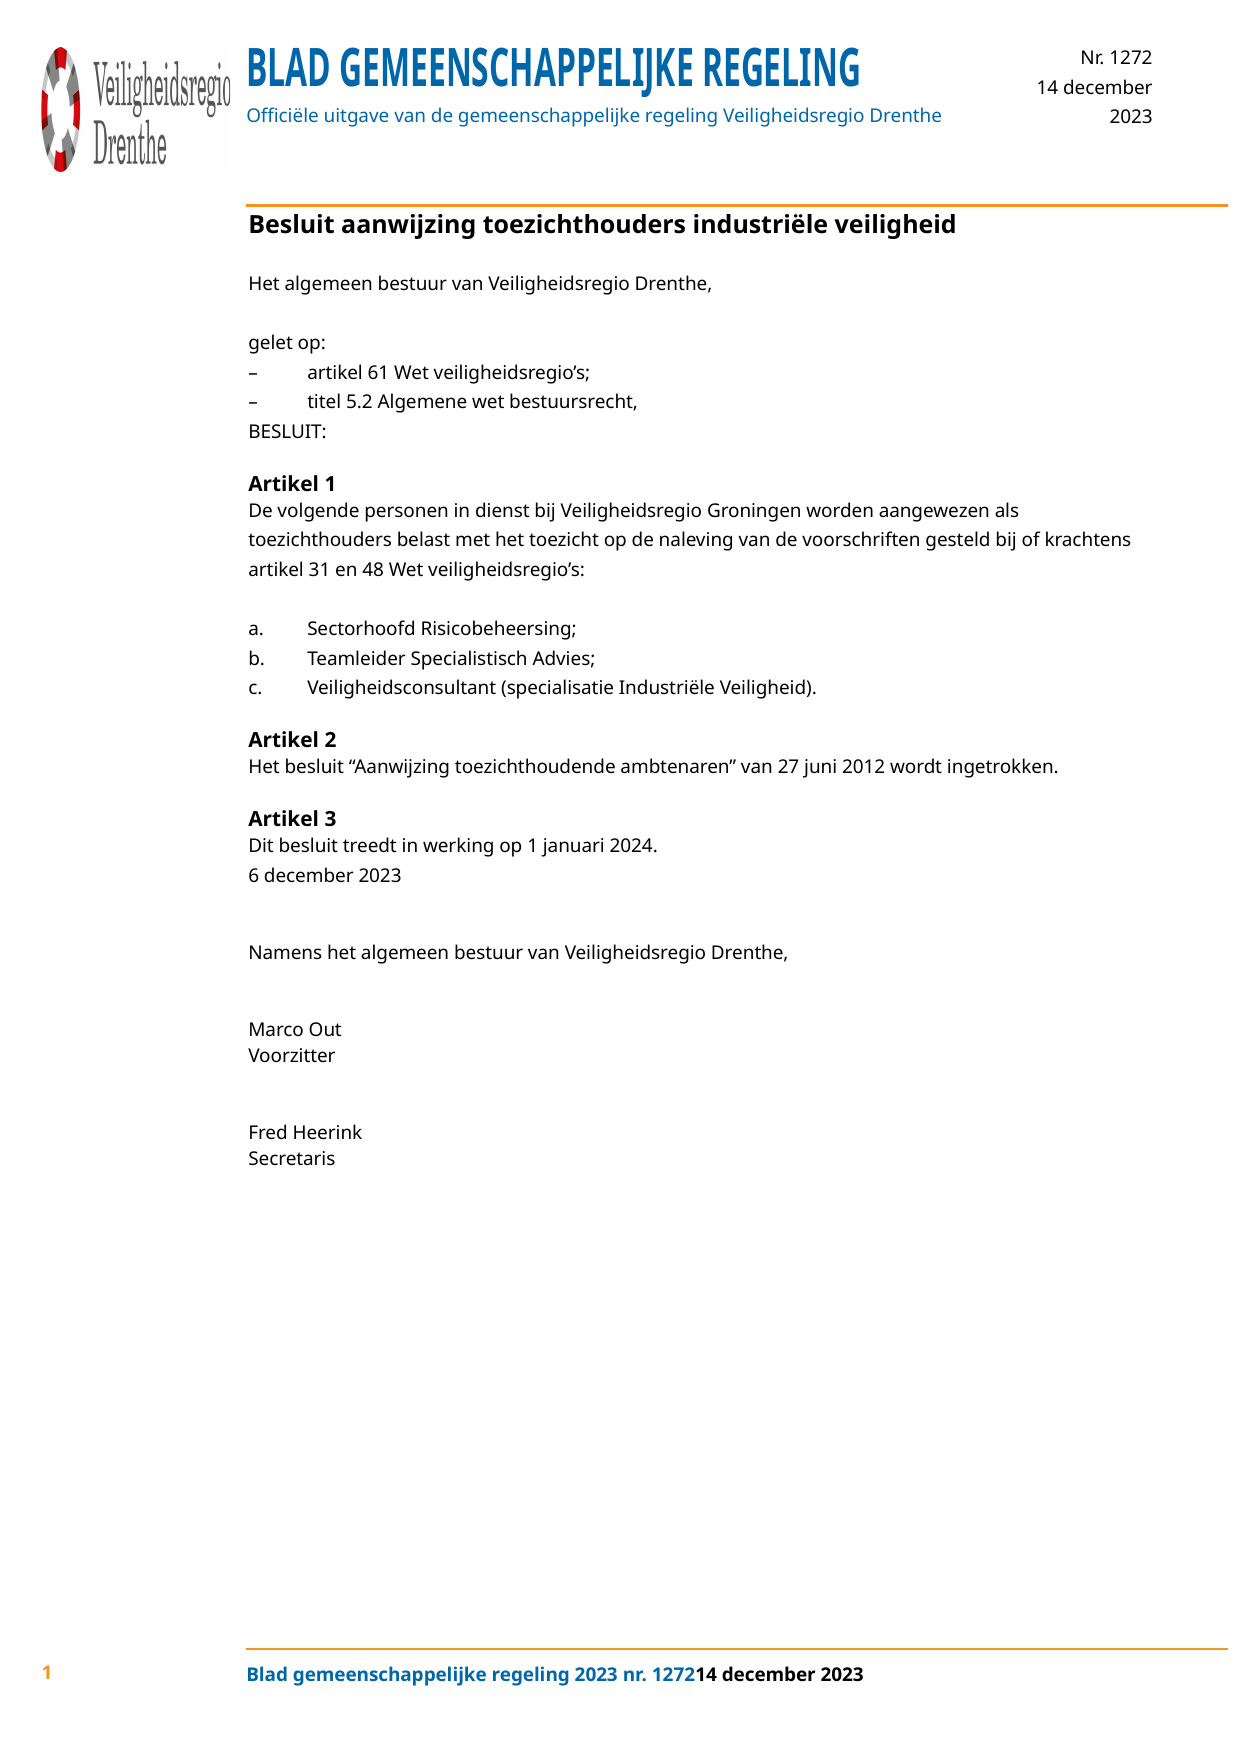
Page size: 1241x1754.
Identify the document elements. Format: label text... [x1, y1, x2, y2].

text Voorzitter [248, 1042, 1152, 1068]
text Het algemeen bestuur van Veiligheidsregio Drenthe, [248, 270, 1152, 296]
text Marco Out [248, 1016, 1152, 1042]
text Besluit aanwijzing toezichthouders industriële veiligheid [248, 207, 1152, 241]
list artikel 61 Wet veiligheidsregio’s; [248, 359, 1152, 385]
text Namens het algemeen bestuur van Veiligheidsregio Drenthe, [248, 939, 1152, 965]
text gelet op: [248, 329, 1152, 355]
text De volgende personen in dienst bij Veiligheidsregio Groningen worden aangewezen als toezichthouders belast met het toezicht op de naleving van de voorschriften gesteld bij of krachtens artikel 31 en 48 Wet veiligheidsregio’s: [248, 497, 1152, 582]
text Fred Heerink [248, 1119, 1152, 1145]
text BESLUIT: [248, 418, 1152, 444]
list titel 5.2 Algemene wet bestuursrecht, [248, 389, 1152, 414]
text Artikel 3 [248, 804, 1152, 832]
list Veiligheidsconsultant (specialisatie Industriële Veiligheid). [248, 674, 1152, 700]
list Teamleider Specialistisch Advies; [248, 645, 1152, 671]
picture [41, 47, 231, 172]
text 6 december 2023 [248, 862, 1152, 888]
text Het besluit “Aanwijzing toezichthoudende ambtenaren” van 27 juni 2012 wordt ingetrokken. [248, 753, 1152, 779]
list Sectorhoofd Risicobeheersing; [248, 615, 1152, 641]
text Dit besluit treedt in werking op 1 januari 2024. [248, 832, 1152, 858]
text Artikel 2 [248, 725, 1152, 753]
text Artikel 1 [248, 469, 1152, 497]
text Secretaris [248, 1145, 1152, 1171]
